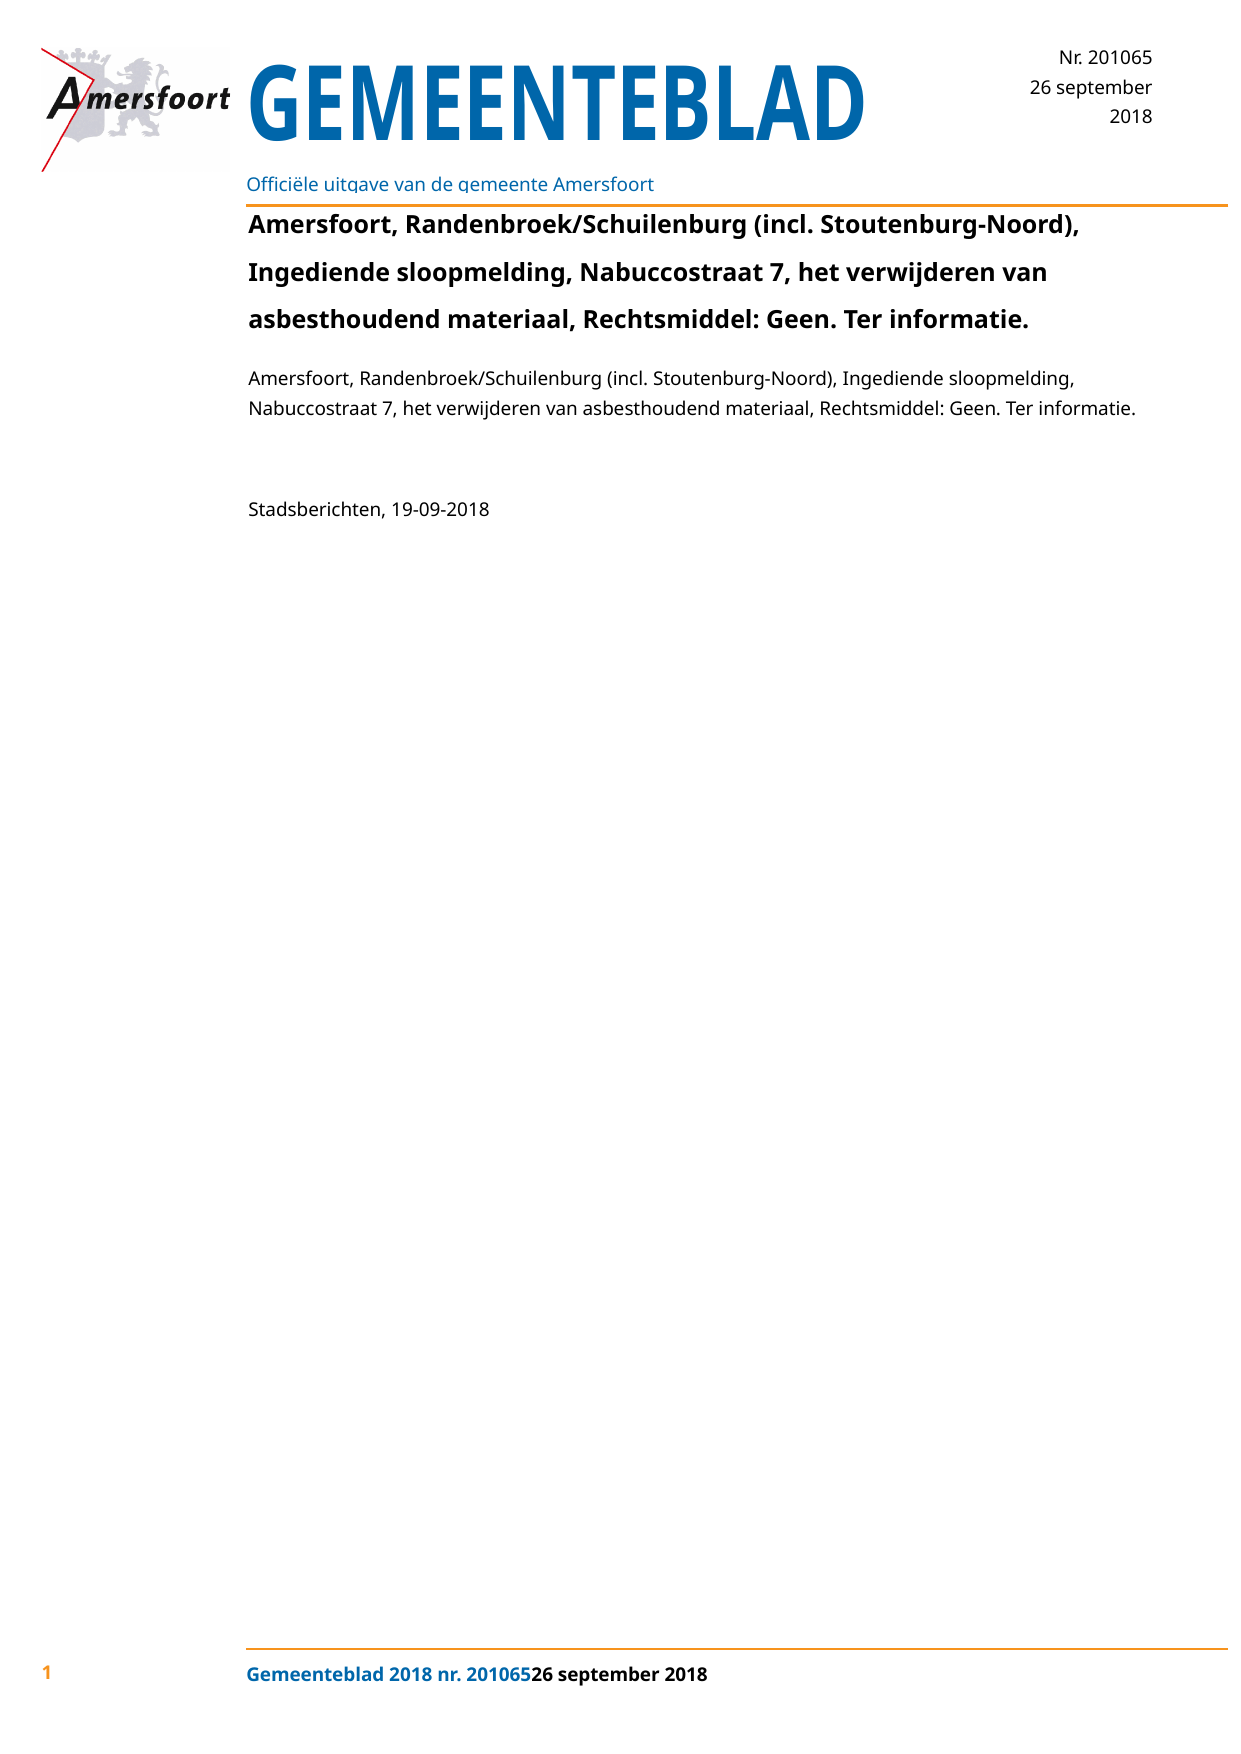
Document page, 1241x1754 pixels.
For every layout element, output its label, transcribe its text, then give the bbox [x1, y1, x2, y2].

text Stadsberichten, 19-09-2018 [248, 496, 1152, 522]
picture [41, 47, 231, 172]
text Amersfoort, Randenbroek/Schuilenburg (incl. Stoutenburg-Noord), Ingediende sloopmelding, Nabuccostraat 7, het verwijderen van asbesthoudend materiaal, Rechtsmiddel: Geen. Ter informatie. [248, 207, 1152, 336]
text Amersfoort, Randenbroek/Schuilenburg (incl. Stoutenburg-Noord), Ingediende sloopmelding, Nabuccostraat 7, het verwijderen van asbesthoudend materiaal, Rechtsmiddel: Geen. Ter informatie. [248, 366, 1152, 421]
